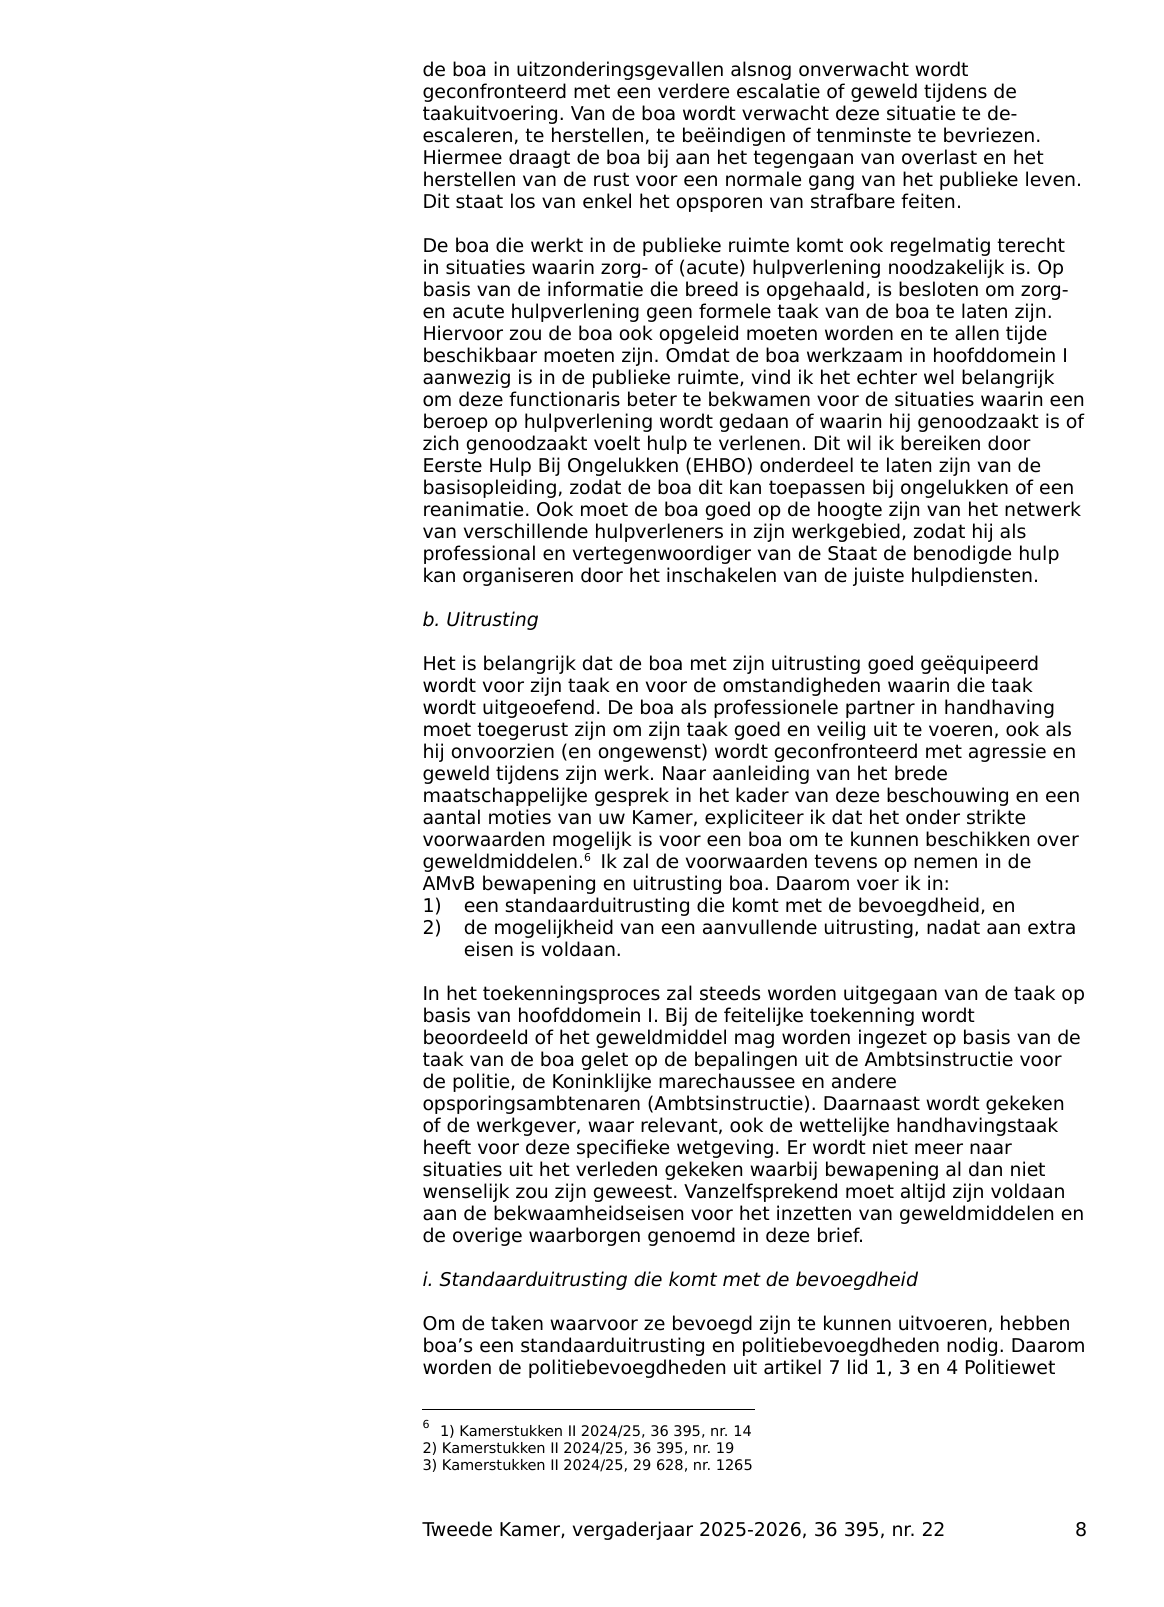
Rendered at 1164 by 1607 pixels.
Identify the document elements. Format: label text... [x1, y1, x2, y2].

text Het is belangrijk dat de boa met zijn uitrusting goed geëquipeerd wordt voor zijn taak en voor de omstandigheden waarin die taak wordt uitgeoefend. De boa als professionele partner in handhaving moet toegerust zijn om zijn taak goed en veilig uit te voeren, ook als hij onvoorzien (en ongewenst) wordt geconfronteerd met agressie en geweld tijdens zijn werk. Naar aanleiding van het brede maatschappelijke gesprek in het kader van deze beschouwing en een aantal moties van uw Kamer, expliciteer ik dat het onder strikte voorwaarden mogelijk is voor een boa om te kunnen beschikken over geweldmiddelen. Ik zal de voorwaarden tevens op nemen in de AMvB bewapening en uitrusting boa. Daarom voer ik in: [422, 653, 1087, 895]
text De boa die werkt in de publieke ruimte komt ook regelmatig terecht in situaties waarin zorg- of (acute) hulpverlening noodzakelijk is. Op basis van de informatie die breed is opgehaald, is besloten om zorg- en acute hulpverlening geen formele taak van de boa te laten zijn. Hiervoor zou de boa ook opgeleid moeten worden en te allen tijde beschikbaar moeten zijn. Omdat de boa werkzaam in hoofddomein I aanwezig is in de publieke ruimte, vind ik het echter wel belangrijk om deze functionaris beter te bekwamen voor de situaties waarin een beroep op hulpverlening wordt gedaan of waarin hij genoodzaakt is of zich genoodzaakt voelt hulp te verlenen. Dit wil ik bereiken door Eerste Hulp Bij Ongelukken (EHBO) onderdeel te laten zijn van de basisopleiding, zodat de boa dit kan toepassen bij ongelukken of een reanimatie. Ook moet de boa goed op de hoogte zijn van het netwerk van verschillende hulpverleners in zijn werkgebied, zodat hij als professional en vertegenwoordiger van de Staat de benodigde hulp kan organiseren door het inschakelen van de juiste hulpdiensten. [422, 235, 1087, 587]
text 2) Kamerstukken II 2024/25, 36 395, nr. 19 [422, 1441, 1087, 1457]
text 2) de mogelijkheid van een aanvullende uitrusting, nadat aan extra eisen is voldaan. [422, 917, 1087, 961]
text 3) Kamerstukken II 2024/25, 29 628, nr. 1265 [422, 1457, 1087, 1474]
subtitle b. Uitrusting [422, 609, 1087, 631]
text 1) een standaarduitrusting die komt met de bevoegdheid, en [422, 895, 1087, 917]
text 1) Kamerstukken II 2024/25, 36 395, nr. 14 [422, 1418, 1087, 1441]
subtitle i. Standaarduitrusting die komt met de bevoegdheid [422, 1269, 1087, 1291]
text de boa in uitzonderingsgevallen alsnog onverwacht wordt geconfronteerd met een verdere escalatie of geweld tijdens de taakuitvoering. Van de boa wordt verwacht deze situatie te de-escaleren, te herstellen, te beëindigen of tenminste te bevriezen. Hiermee draagt de boa bij aan het tegengaan van overlast en het herstellen van de rust voor een normale gang van het publieke leven. Dit staat los van enkel het opsporen van strafbare feiten. [422, 59, 1087, 213]
text In het toekenningsproces zal steeds worden uitgegaan van de taak op basis van hoofddomein I. Bij de feitelijke toekenning wordt beoordeeld of het geweldmiddel mag worden ingezet op basis van de taak van de boa gelet op de bepalingen uit de Ambtsinstructie voor de politie, de Koninklijke marechaussee en andere opsporingsambtenaren (Ambtsinstructie). Daarnaast wordt gekeken of de werkgever, waar relevant, ook de wettelijke handhavingstaak heeft voor deze specifieke wetgeving. Er wordt niet meer naar situaties uit het verleden gekeken waarbij bewapening al dan niet wenselijk zou zijn geweest. Vanzelfsprekend moet altijd zijn voldaan aan de bekwaamheidseisen voor het inzetten van geweldmiddelen en de overige waarborgen genoemd in deze brief. [422, 983, 1087, 1247]
text Om de taken waarvoor ze bevoegd zijn te kunnen uitvoeren, hebben boa’s een standaarduitrusting en politiebevoegdheden nodig. Daarom worden de politiebevoegdheden uit artikel 7 lid 1, 3 en 4 Politiewet [422, 1313, 1087, 1379]
